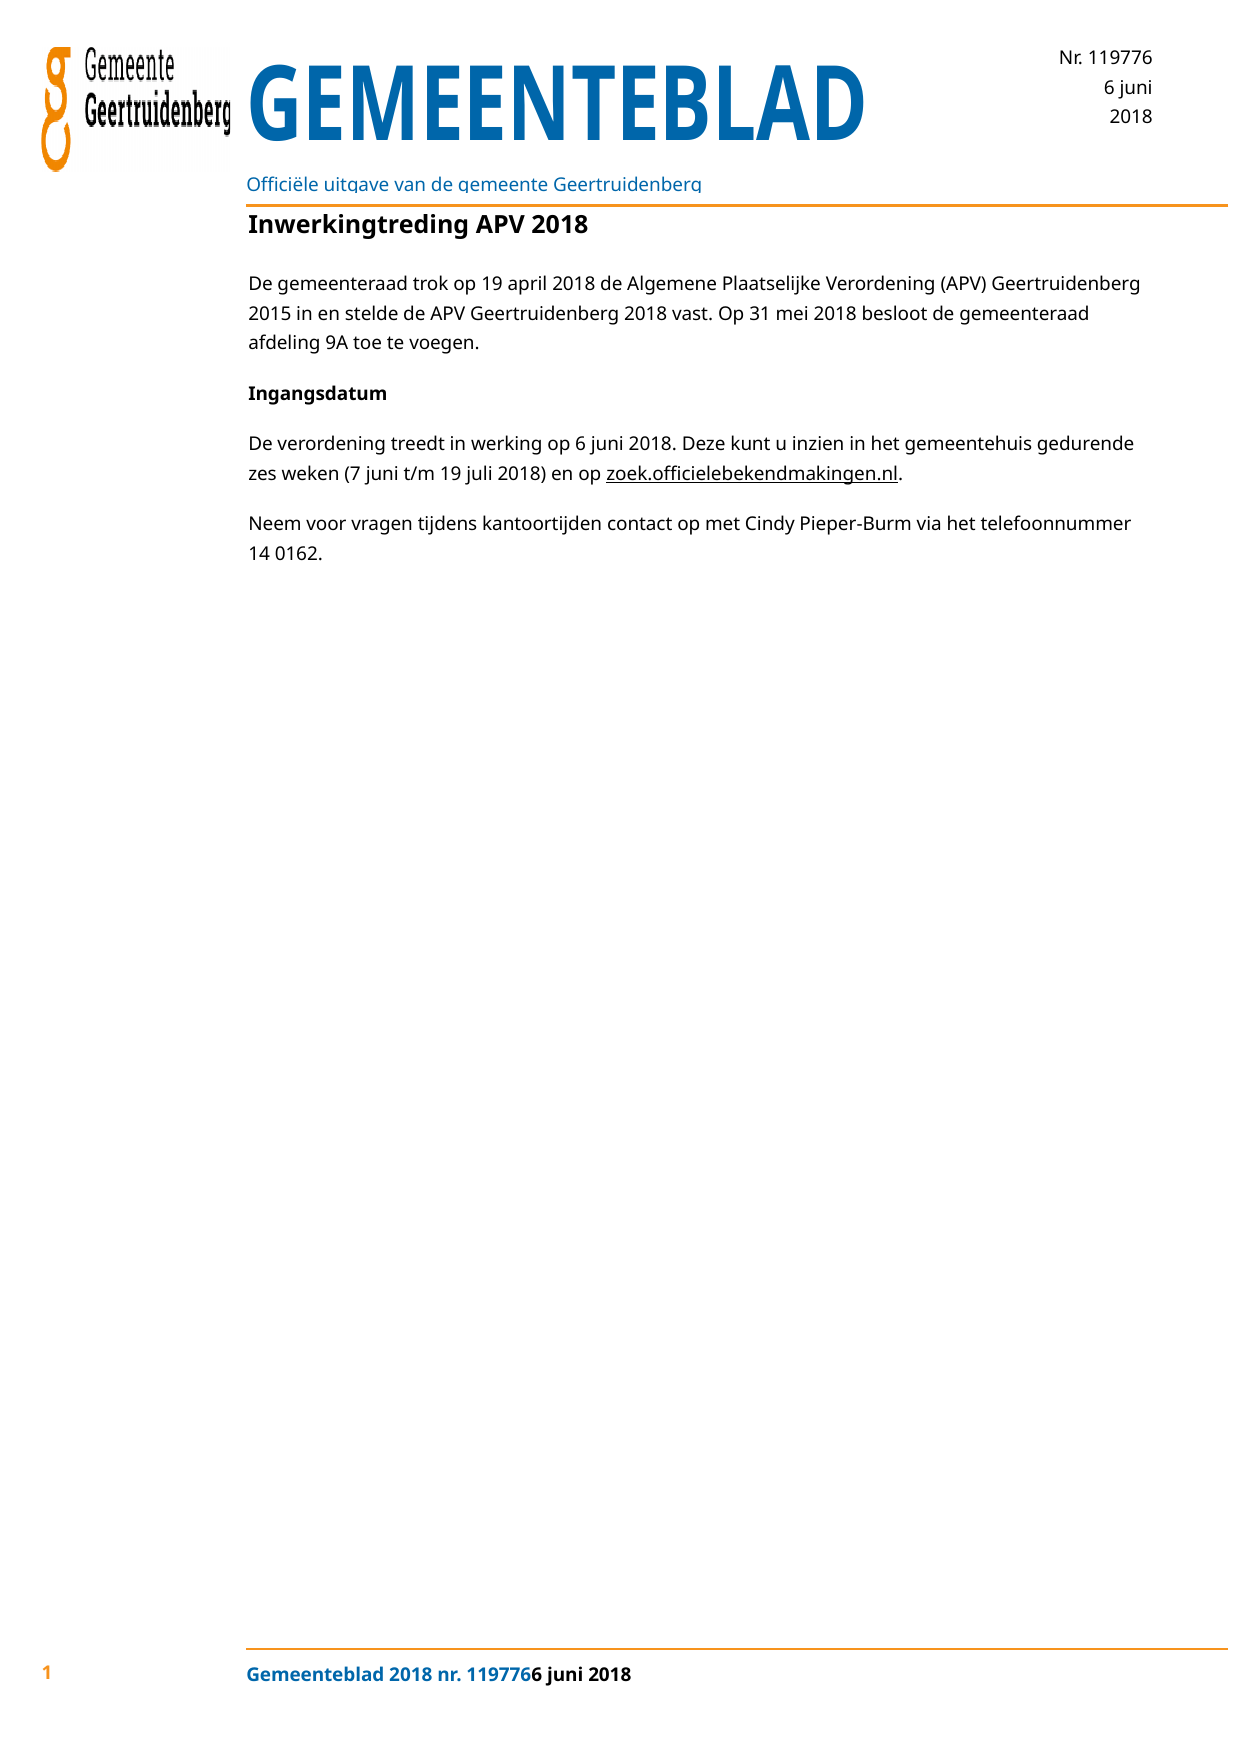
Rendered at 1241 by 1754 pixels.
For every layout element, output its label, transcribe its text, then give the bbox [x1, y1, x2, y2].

picture [41, 47, 231, 172]
text De gemeenteraad trok op 19 april 2018 de Algemene Plaatselijke Verordening (APV) Geertruidenberg 2015 in en stelde de APV Geertruidenberg 2018 vast. Op 31 mei 2018 besloot de gemeenteraad afdeling 9A toe te voegen. [248, 270, 1152, 355]
text Inwerkingtreding APV 2018 [248, 207, 1152, 241]
text Ingangsdatum [248, 380, 1152, 406]
text De verordening treedt in werking op 6 juni 2018. Deze kunt u inzien in het gemeentehuis gedurende zes weken (7 juni t/m 19 juli 2018) en op zoek.officielebekendmakingen.nl. [248, 430, 1152, 486]
text Neem voor vragen tijdens kantoortijden contact op met Cindy Pieper-Burm via het telefoonnummer 14 0162. [248, 510, 1152, 566]
